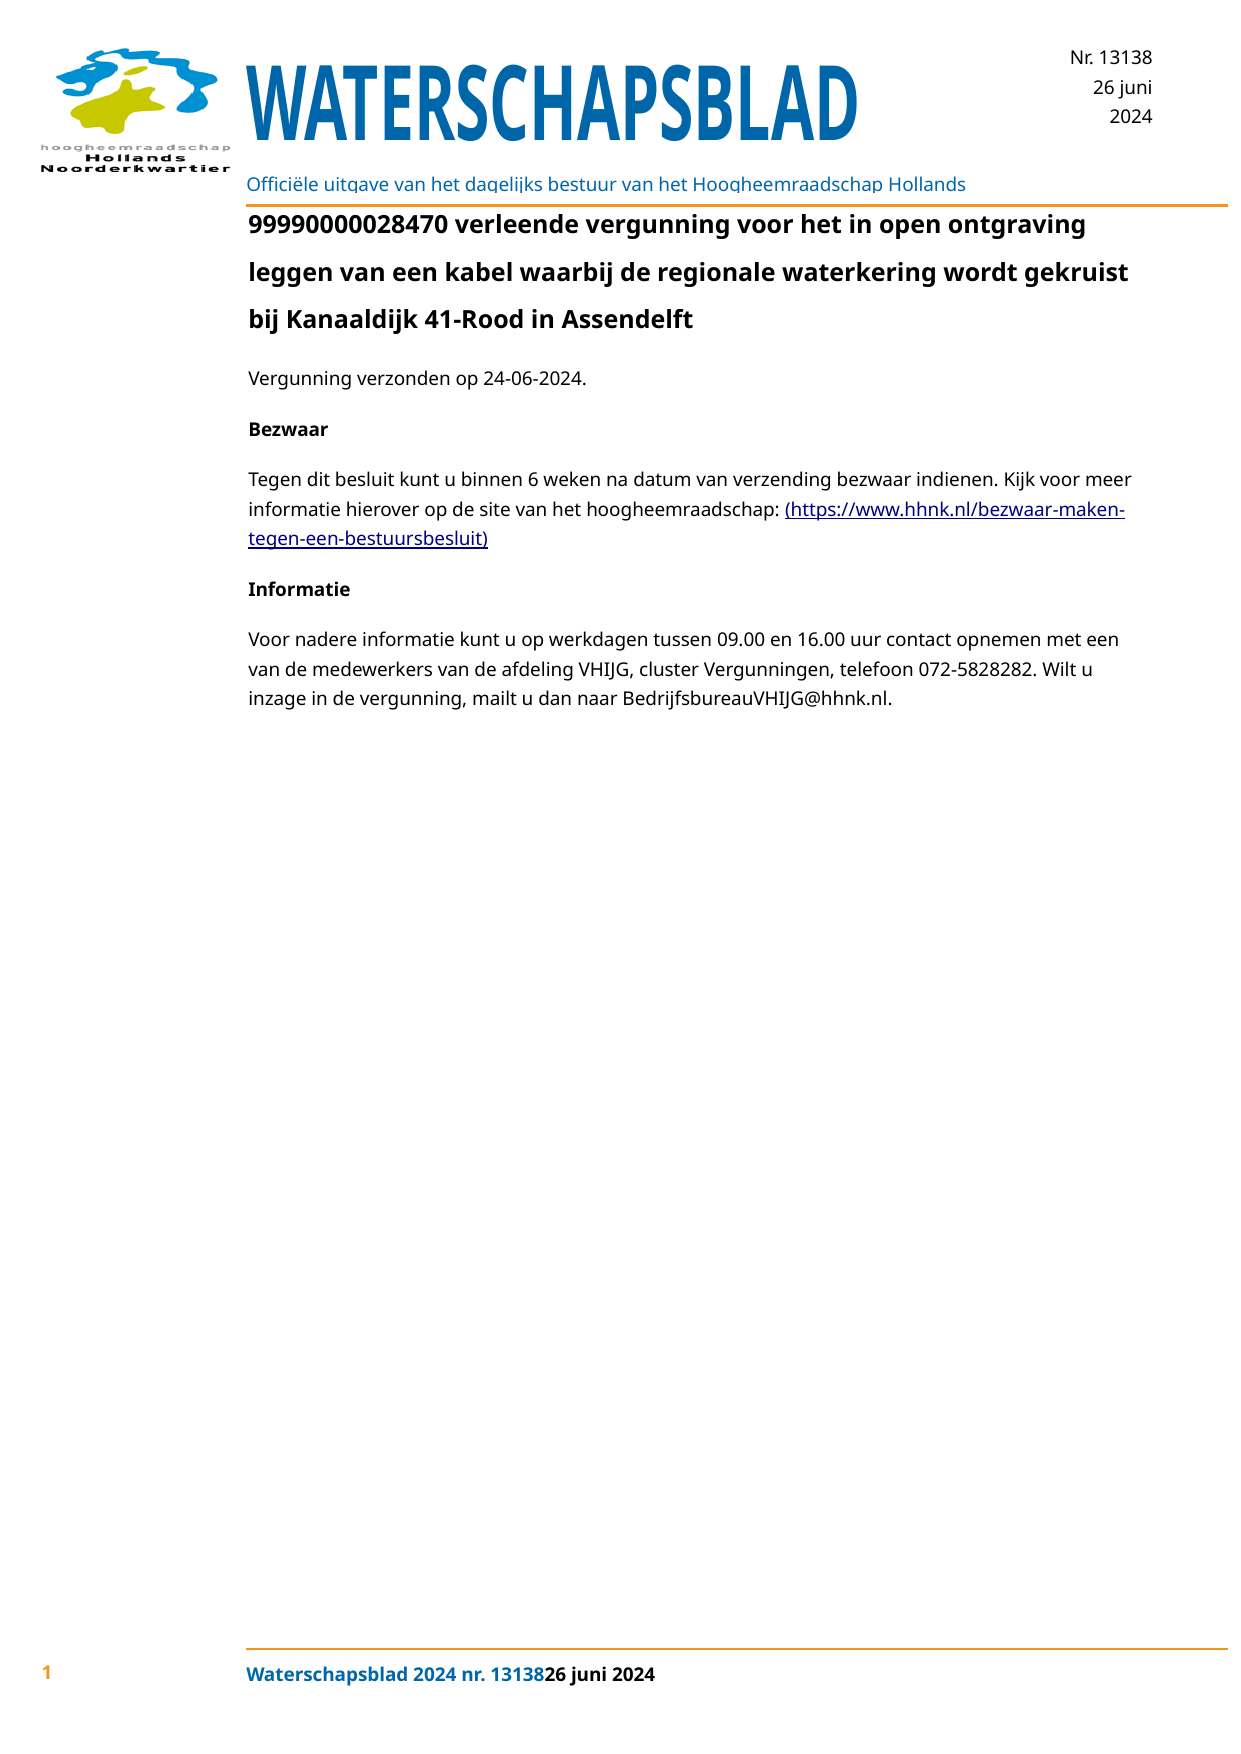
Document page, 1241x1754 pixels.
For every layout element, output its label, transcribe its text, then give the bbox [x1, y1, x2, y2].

text Bezwaar [248, 416, 1152, 442]
text Informatie [248, 576, 1152, 602]
text Tegen dit besluit kunt u binnen 6 weken na datum van verzending bezwaar indienen. Kijk voor meer informatie hierover op de site van het hoogheemraadschap: (https://www.hhnk.nl/bezwaar-maken-tegen-een-bestuursbesluit) [248, 466, 1152, 551]
picture [41, 47, 231, 172]
text Voor nadere informatie kunt u op werkdagen tussen 09.00 en 16.00 uur contact opnemen met een van de medewerkers van de afdeling VHIJG, cluster Vergunningen, telefoon 072-5828282. Wilt u inzage in de vergunning, mailt u dan naar BedrijfsbureauVHIJG@hhnk.nl. [248, 626, 1152, 711]
text 99990000028470 verleende vergunning voor het in open ontgraving leggen van een kabel waarbij de regionale waterkering wordt gekruist bij Kanaaldijk 41-Rood in Assendelft [248, 207, 1152, 336]
text Vergunning verzonden op 24-06-2024. [248, 366, 1152, 391]
